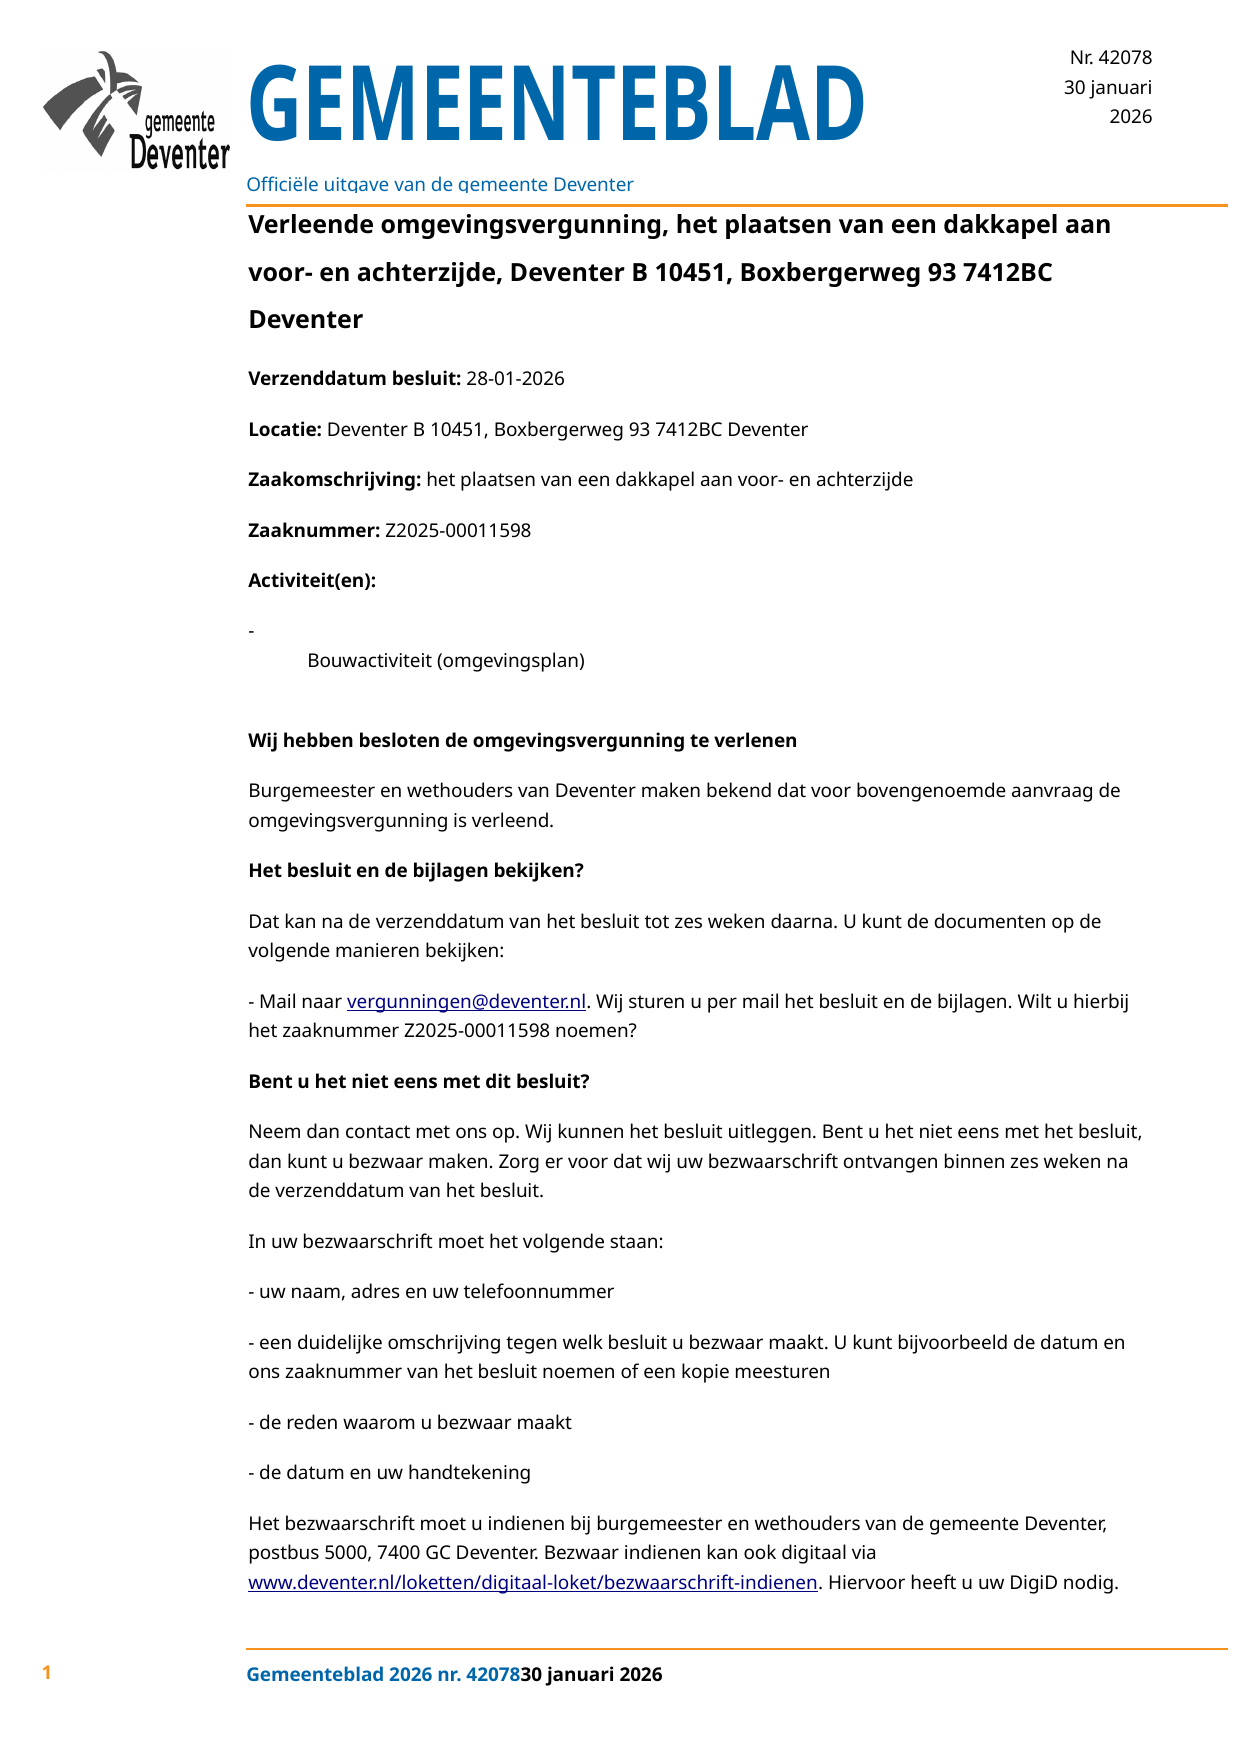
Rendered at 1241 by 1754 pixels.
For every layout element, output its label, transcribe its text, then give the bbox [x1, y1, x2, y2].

text In uw bezwaarschrift moet het volgende staan: [248, 1228, 1152, 1254]
picture [41, 47, 231, 172]
text - de reden waarom u bezwaar maakt [248, 1409, 1152, 1434]
text Dat kan na de verzenddatum van het besluit tot zes weken daarna. U kunt de documenten op de volgende manieren bekijken: [248, 908, 1152, 963]
text - een duidelijke omschrijving tegen welk besluit u bezwaar maakt. U kunt bijvoorbeeld de datum en ons zaaknummer van het besluit noemen of een kopie meesturen [248, 1329, 1152, 1384]
text - Mail naar vergunningen@deventer.nl. Wij sturen u per mail het besluit en de bijlagen. Wilt u hierbij het zaaknummer Z2025-00011598 noemen? [248, 988, 1152, 1043]
text Verleende omgevingsvergunning, het plaatsen van een dakkapel aan voor- en achterzijde, Deventer B 10451, Boxbergerweg 93 7412BC Deventer [248, 207, 1152, 336]
list Bouwactiviteit (omgevingsplan) [248, 647, 1152, 673]
text Het besluit en de bijlagen bekijken? [248, 858, 1152, 883]
text Activiteit(en): [248, 567, 1152, 593]
text Het bezwaarschrift moet u indienen bij burgemeester en wethouders van de gemeente Deventer, postbus 5000, 7400 GC Deventer. Bezwaar indienen kan ook digitaal via www.deventer.nl/loketten/digitaal-loket/bezwaarschrift-indienen. Hiervoor heeft u uw DigiD nodig. [248, 1510, 1152, 1594]
text Neem dan contact met ons op. Wij kunnen het besluit uitleggen. Bent u het niet eens met het besluit, dan kunt u bezwaar maken. Zorg er voor dat wij uw bezwaarschrift ontvangen binnen zes weken na de verzenddatum van het besluit. [248, 1118, 1152, 1203]
text Locatie: Deventer B 10451, Boxbergerweg 93 7412BC Deventer [248, 416, 1152, 442]
text - uw naam, adres en uw telefoonnummer [248, 1278, 1152, 1304]
text Zaakomschrijving: het plaatsen van een dakkapel aan voor- en achterzijde [248, 466, 1152, 492]
text - de datum en uw handtekening [248, 1459, 1152, 1485]
text Zaaknummer: Z2025-00011598 [248, 517, 1152, 542]
text Bent u het niet eens met dit besluit? [248, 1068, 1152, 1094]
text Burgemeester en wethouders van Deventer maken bekend dat voor bovengenoemde aanvraag de omgevingsvergunning is verleend. [248, 778, 1152, 833]
text Wij hebben besloten de omgevingsvergunning te verlenen [248, 727, 1152, 753]
text Verzenddatum besluit: 28-01-2026 [248, 366, 1152, 391]
